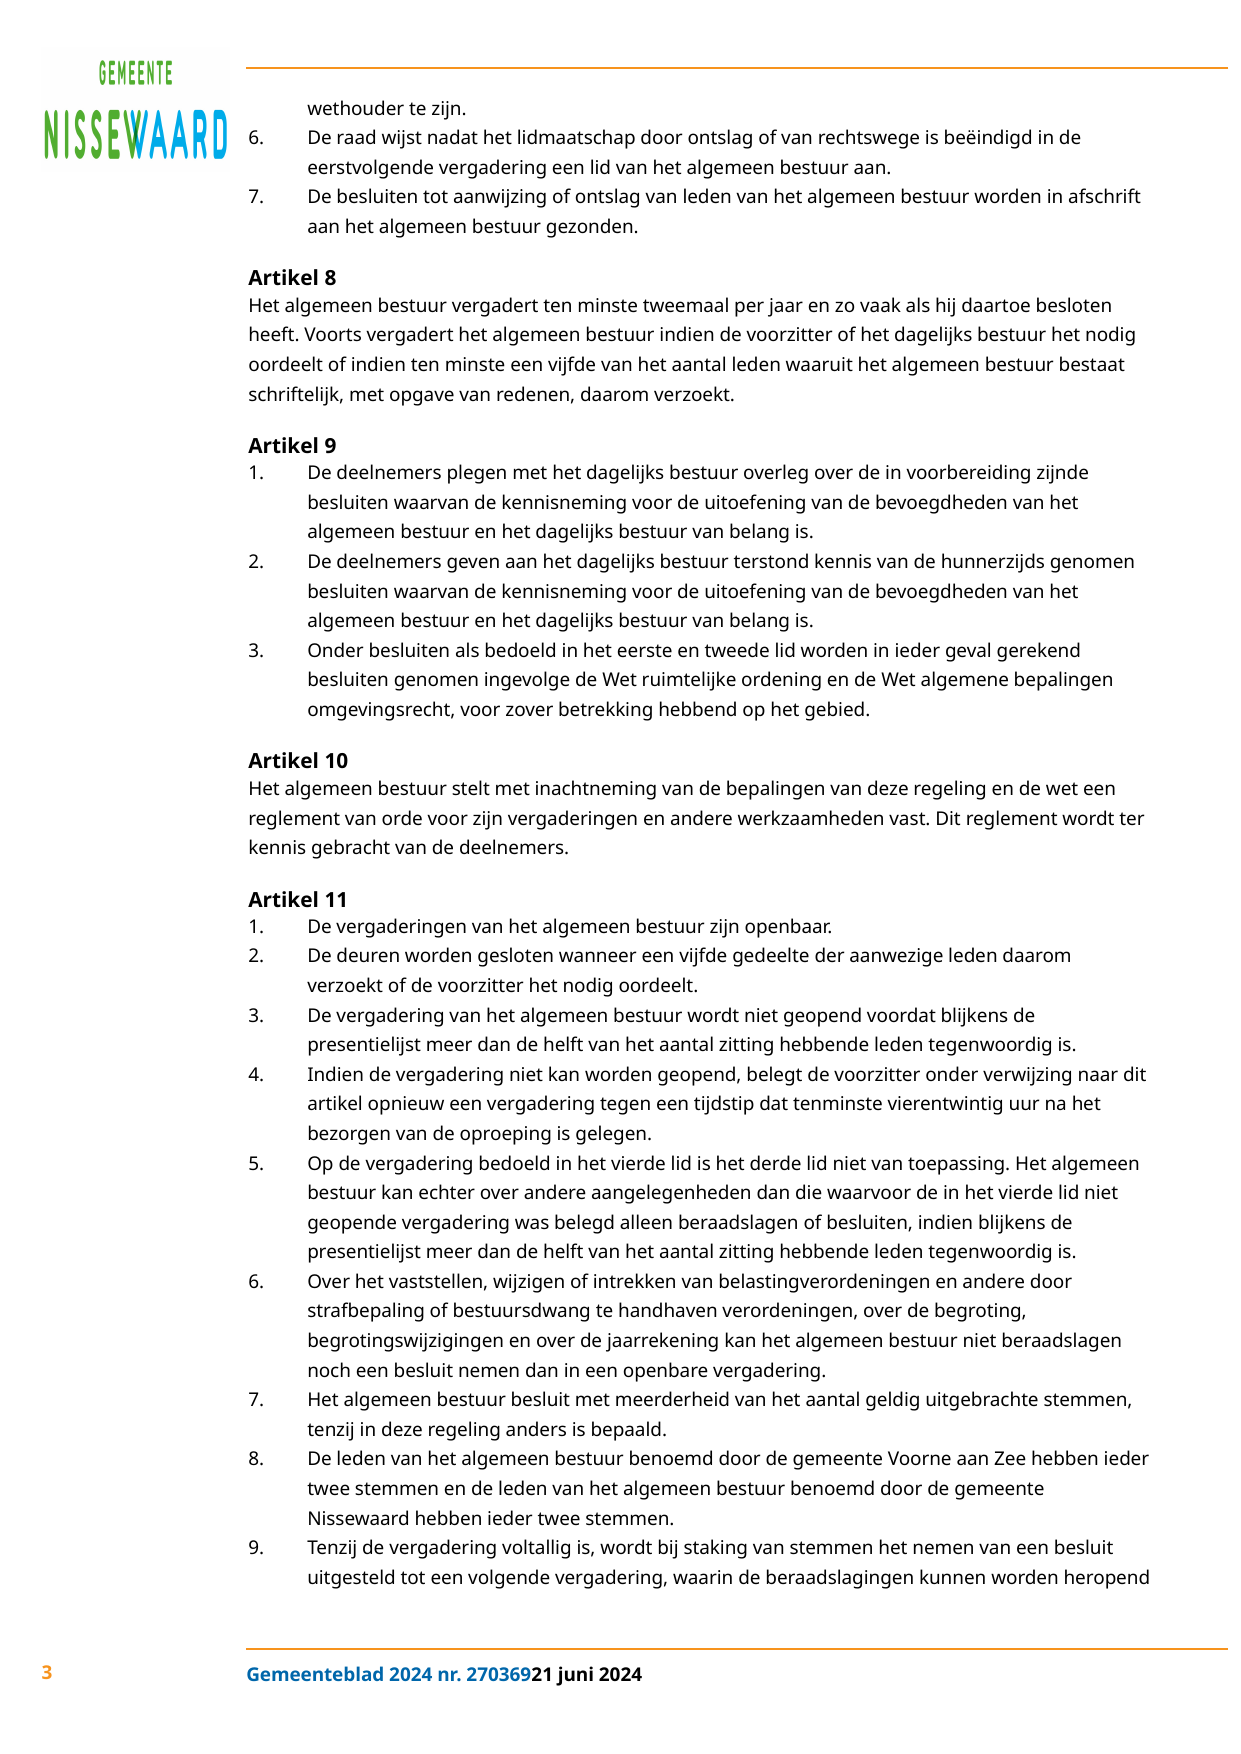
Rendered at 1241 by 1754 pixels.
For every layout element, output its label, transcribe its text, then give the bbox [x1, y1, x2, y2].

list Het algemeen bestuur besluit met meerderheid van het aantal geldig uitgebrachte stemmen, tenzij in deze regeling anders is bepaald. [248, 1386, 1152, 1442]
list De deelnemers geven aan het dagelijks bestuur terstond kennis van de hunnerzijds genomen besluiten waarvan de kennisneming voor de uitoefening van de bevoegdheden van het algemeen bestuur en het dagelijks bestuur van belang is. [248, 548, 1152, 633]
text Artikel 11 [248, 885, 1152, 913]
list De vergadering van het algemeen bestuur wordt niet geopend voordat blijkens de presentielijst meer dan de helft van het aantal zitting hebbende leden tegenwoordig is. [248, 1002, 1152, 1057]
text Het algemeen bestuur vergadert ten minste tweemaal per jaar en zo vaak als hij daartoe besloten heeft. Voorts vergadert het algemeen bestuur indien de voorzitter of het dagelijks bestuur het nodig oordeelt of indien ten minste een vijfde van het aantal leden waaruit het algemeen bestuur bestaat schriftelijk, met opgave van redenen, daarom verzoekt. [248, 292, 1152, 406]
list Tenzij de vergadering voltallig is, wordt bij staking van stemmen het nemen van een besluit uitgesteld tot een volgende vergadering, waarin de beraadslagingen kunnen worden heropend [248, 1534, 1152, 1590]
list De deuren worden gesloten wanneer een vijfde gedeelte der aanwezige leden daarom verzoekt of de voorzitter het nodig oordeelt. [248, 943, 1152, 998]
list Indien de vergadering niet kan worden geopend, belegt de voorzitter onder verwijzing naar dit artikel opnieuw een vergadering tegen een tijdstip dat tenminste vierentwintig uur na het bezorgen van de oproeping is gelegen. [248, 1061, 1152, 1146]
list De vergaderingen van het algemeen bestuur zijn openbaar. [248, 913, 1152, 939]
text Het algemeen bestuur stelt met inachtneming van de bepalingen van deze regeling en de wet een reglement van orde voor zijn vergaderingen en andere werkzaamheden vast. Dit reglement wordt ter kennis gebracht van de deelnemers. [248, 775, 1152, 860]
list De besluiten tot aanwijzing of ontslag van leden van het algemeen bestuur worden in afschrift aan het algemeen bestuur gezonden. [248, 183, 1152, 239]
list Op de vergadering bedoeld in het vierde lid is het derde lid niet van toepassing. Het algemeen bestuur kan echter over andere aangelegenheden dan die waarvoor de in het vierde lid niet geopende vergadering was belegd alleen beraadslagen of besluiten, indien blijkens de presentielijst meer dan de helft van het aantal zitting hebbende leden tegenwoordig is. [248, 1150, 1152, 1264]
text Artikel 10 [248, 747, 1152, 775]
list De raad wijst nadat het lidmaatschap door ontslag of van rechtswege is beëindigd in de eerstvolgende vergadering een lid van het algemeen bestuur aan. [248, 124, 1152, 180]
text Artikel 9 [248, 431, 1152, 459]
list De deelnemers plegen met het dagelijks bestuur overleg over de in voorbereiding zijnde besluiten waarvan de kennisneming voor de uitoefening van de bevoegdheden van het algemeen bestuur en het dagelijks bestuur van belang is. [248, 459, 1152, 544]
list wethouder te zijn. [248, 95, 1152, 121]
list Onder besluiten als bedoeld in het eerste en tweede lid worden in ieder geval gerekend besluiten genomen ingevolge de Wet ruimtelijke ordening en de Wet algemene bepalingen omgevingsrecht, voor zover betrekking hebbend op het gebied. [248, 637, 1152, 722]
text Artikel 8 [248, 263, 1152, 292]
picture [41, 47, 231, 172]
list Over het vaststellen, wijzigen of intrekken van belastingverordeningen en andere door strafbepaling of bestuursdwang te handhaven verordeningen, over de begroting, begrotingswijzigingen en over de jaarrekening kan het algemeen bestuur niet beraadslagen noch een besluit nemen dan in een openbare vergadering. [248, 1268, 1152, 1383]
list De leden van het algemeen bestuur benoemd door de gemeente Voorne aan Zee hebben ieder twee stemmen en de leden van het algemeen bestuur benoemd door de gemeente Nissewaard hebben ieder twee stemmen. [248, 1446, 1152, 1531]
